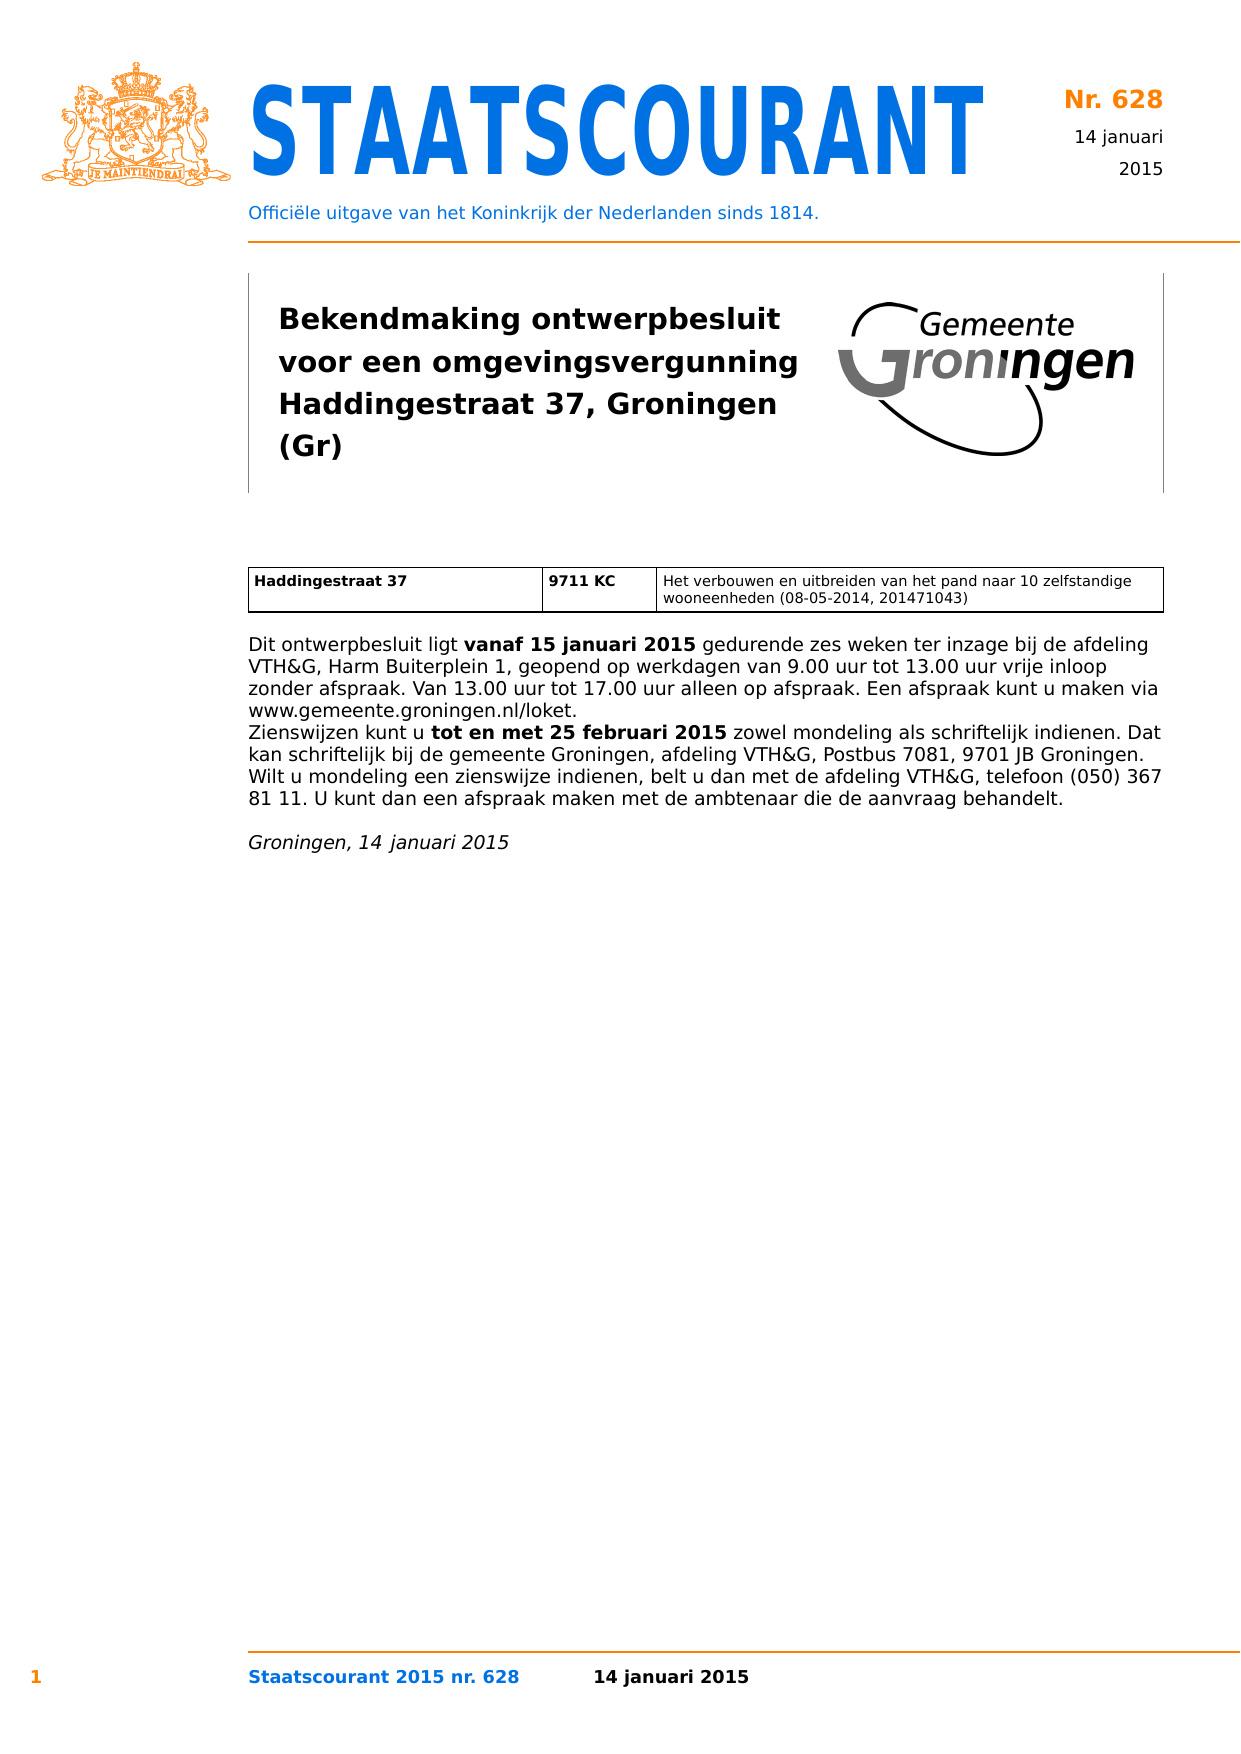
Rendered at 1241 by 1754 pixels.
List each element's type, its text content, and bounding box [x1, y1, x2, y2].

table_header Het verbouwen en uitbreiden van het pand naar 10 zelfstandige wooneenheden (08-05-2014, 201471043) [657, 568, 1163, 611]
table_cell 2015 [998, 153, 1240, 203]
table_header Haddingestraat 37 [249, 568, 542, 611]
table_header STAATSCOURANT [248, 62, 998, 203]
picture [838, 302, 1134, 456]
table_cell Officiële uitgave van het Koninkrijk der Nederlanden sinds 1814. [248, 203, 1240, 241]
text Zienswijzen kunt u tot en met 25 februari 2015 zowel mondeling als schriftelijk indienen. Dat kan schriftelijk bij de gemeente Groningen, afdeling VTH&G, Postbus 7081, 9701 JB Groningen. Wilt u mondeling een zienswijze indienen, belt u dan met de afdeling VTH&G, telefoon (050) 367 81 11. U kunt dan een afspraak maken met de ambtenaar die de aanvraag behandelt. [248, 722, 1163, 810]
text Dit ontwerpbesluit ligt vanaf 15 januari 2015 gedurende zes weken ter inzage bij de afdeling VTH&G, Harm Buiterplein 1, geopend op werkdagen van 9.00 uur tot 13.00 uur vrije inloop zonder afspraak. Van 13.00 uur tot 17.00 uur alleen op afspraak. Een afspraak kunt u maken via www.gemeente.groningen.nl/loket. [248, 634, 1163, 722]
table_header 9711 KC [543, 568, 656, 611]
table_header [25, 62, 248, 241]
table_header Nr. 628 [998, 62, 1240, 121]
subtitle Bekendmaking ontwerpbesluit voor een omgevingsvergunning Haddingestraat 37, Groningen (Gr) [249, 273, 1163, 493]
text Groningen, 14 januari 2015 [248, 832, 1163, 854]
table_cell 14 januari [998, 121, 1240, 153]
picture [41, 62, 231, 186]
